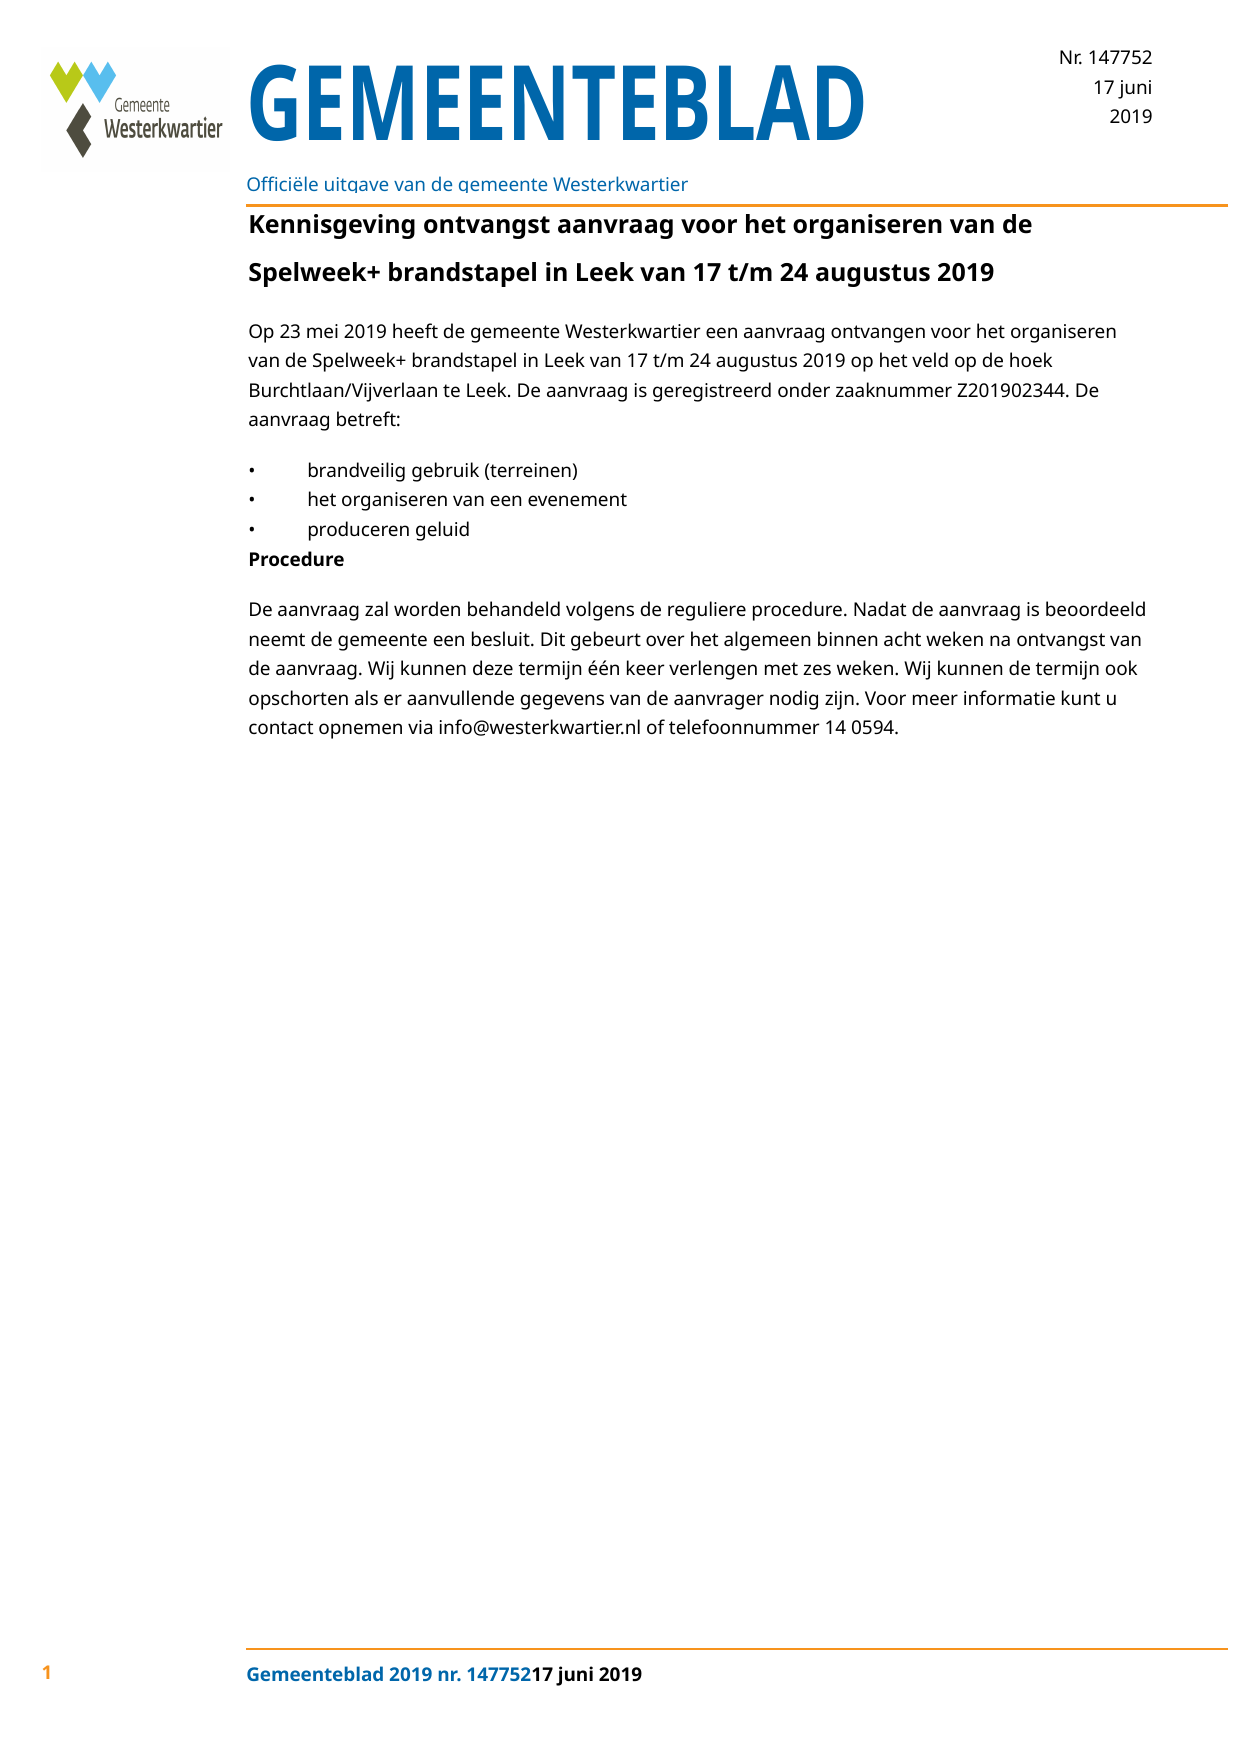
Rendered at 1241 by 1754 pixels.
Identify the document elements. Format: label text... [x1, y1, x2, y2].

list het organiseren van een evenement [248, 487, 1152, 512]
picture [41, 47, 231, 172]
list brandveilig gebruik (terreinen) [248, 457, 1152, 483]
text De aanvraag zal worden behandeld volgens de reguliere procedure. Nadat de aanvraag is beoordeeld neemt de gemeente een besluit. Dit gebeurt over het algemeen binnen acht weken na ontvangst van de aanvraag. Wij kunnen deze termijn één keer verlengen met zes weken. Wij kunnen de termijn ook opschorten als er aanvullende gegevens van de aanvrager nodig zijn. Voor meer informatie kunt u contact opnemen via info@westerkwartier.nl of telefoonnummer 14 0594. [248, 596, 1152, 740]
text Op 23 mei 2019 heeft de gemeente Westerkwartier een aanvraag ontvangen voor het organiseren van de Spelweek+ brandstapel in Leek van 17 t/m 24 augustus 2019 op het veld op de hoek Burchtlaan/Vijverlaan te Leek. De aanvraag is geregistreerd onder zaaknummer Z201902344. De aanvraag betreft: [248, 318, 1152, 432]
text Procedure [248, 546, 1152, 572]
text Kennisgeving ontvangst aanvraag voor het organiseren van de Spelweek+ brandstapel in Leek van 17 t/m 24 augustus 2019 [248, 207, 1152, 288]
list produceren geluid [248, 516, 1152, 542]
